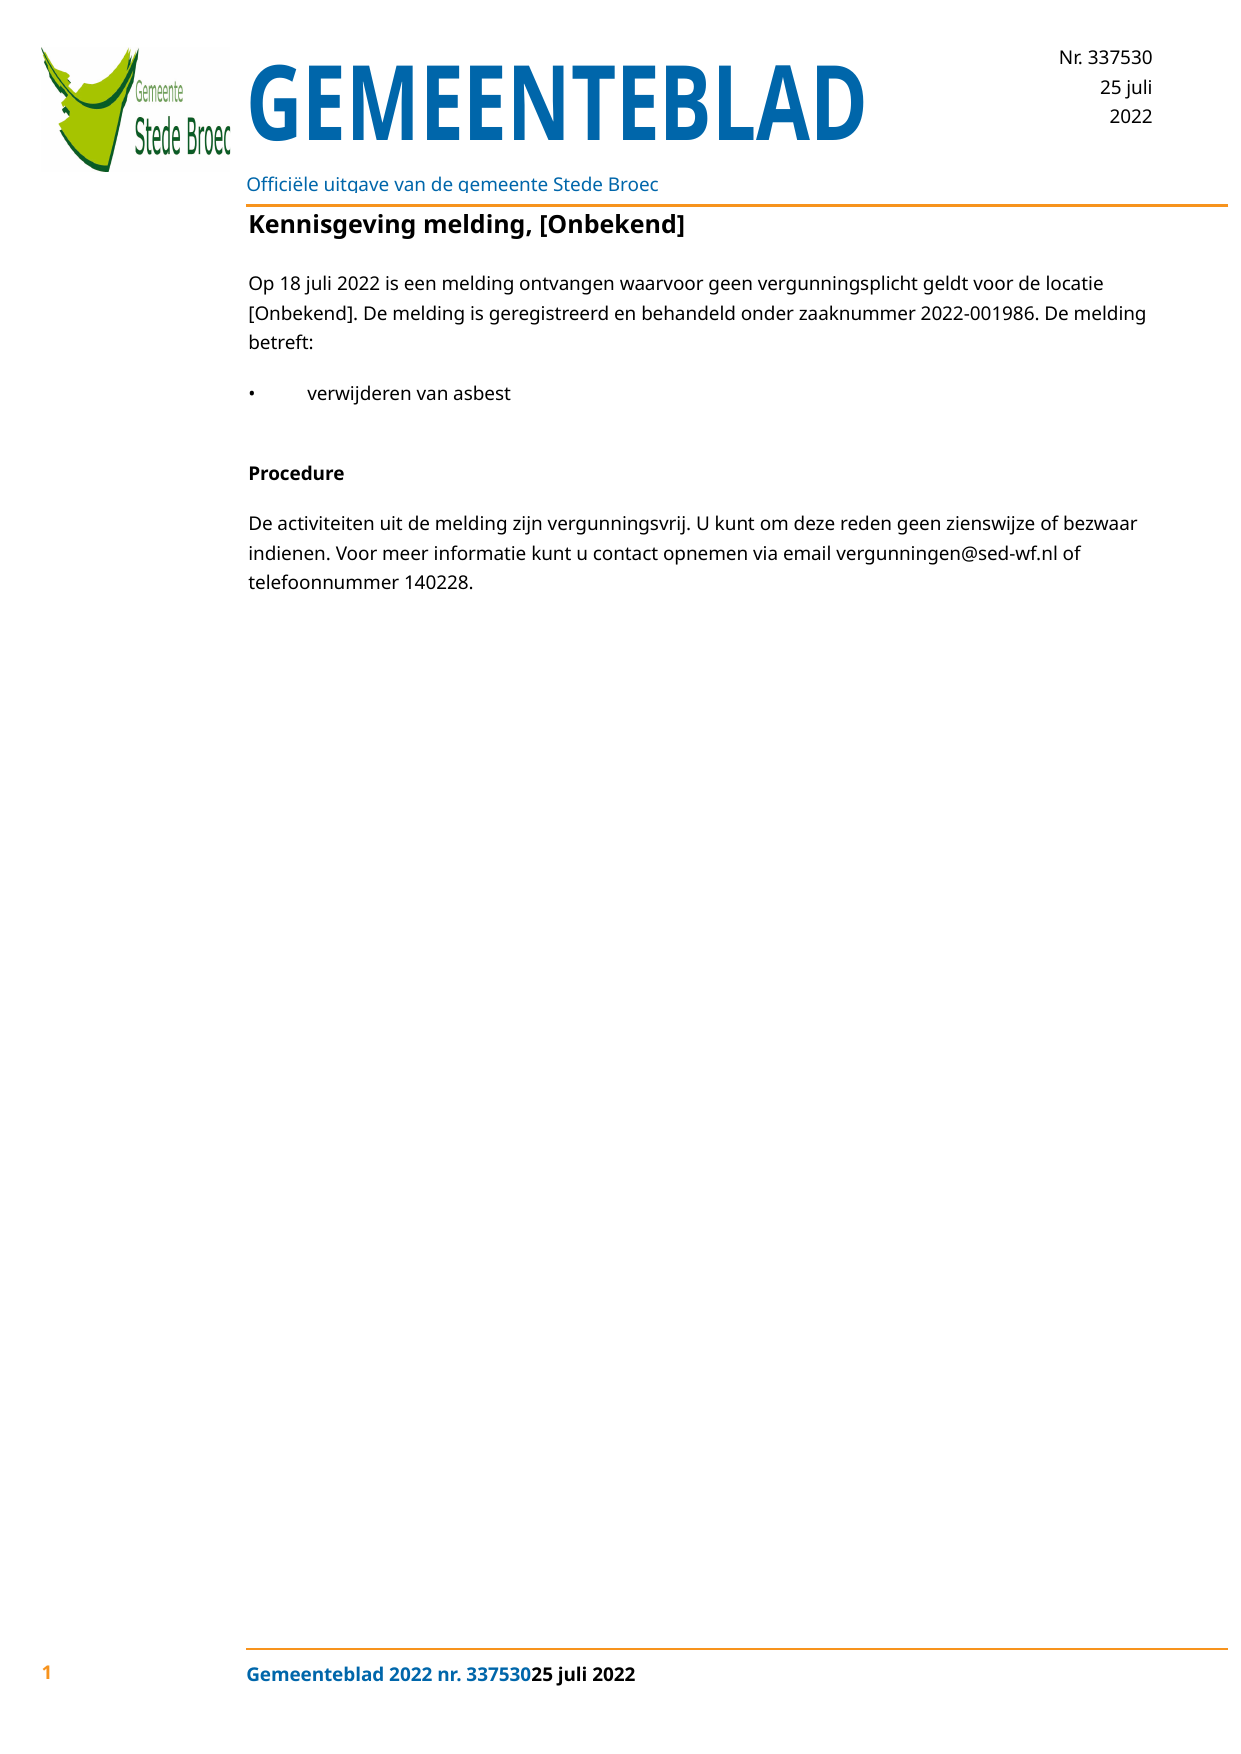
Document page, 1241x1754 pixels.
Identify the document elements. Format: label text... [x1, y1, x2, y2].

text Op 18 juli 2022 is een melding ontvangen waarvoor geen vergunningsplicht geldt voor de locatie [Onbekend]. De melding is geregistreerd en behandeld onder zaaknummer 2022-001986. De melding betreft: [248, 270, 1152, 355]
text Procedure [248, 460, 1152, 486]
text Kennisgeving melding, [Onbekend] [248, 207, 1152, 241]
picture [41, 47, 231, 172]
text De activiteiten uit de melding zijn vergunningsvrij. U kunt om deze reden geen zienswijze of bezwaar indienen. Voor meer informatie kunt u contact opnemen via email vergunningen@sed-wf.nl of telefoonnummer 140228. [248, 510, 1152, 595]
list verwijderen van asbest [248, 380, 1152, 406]
